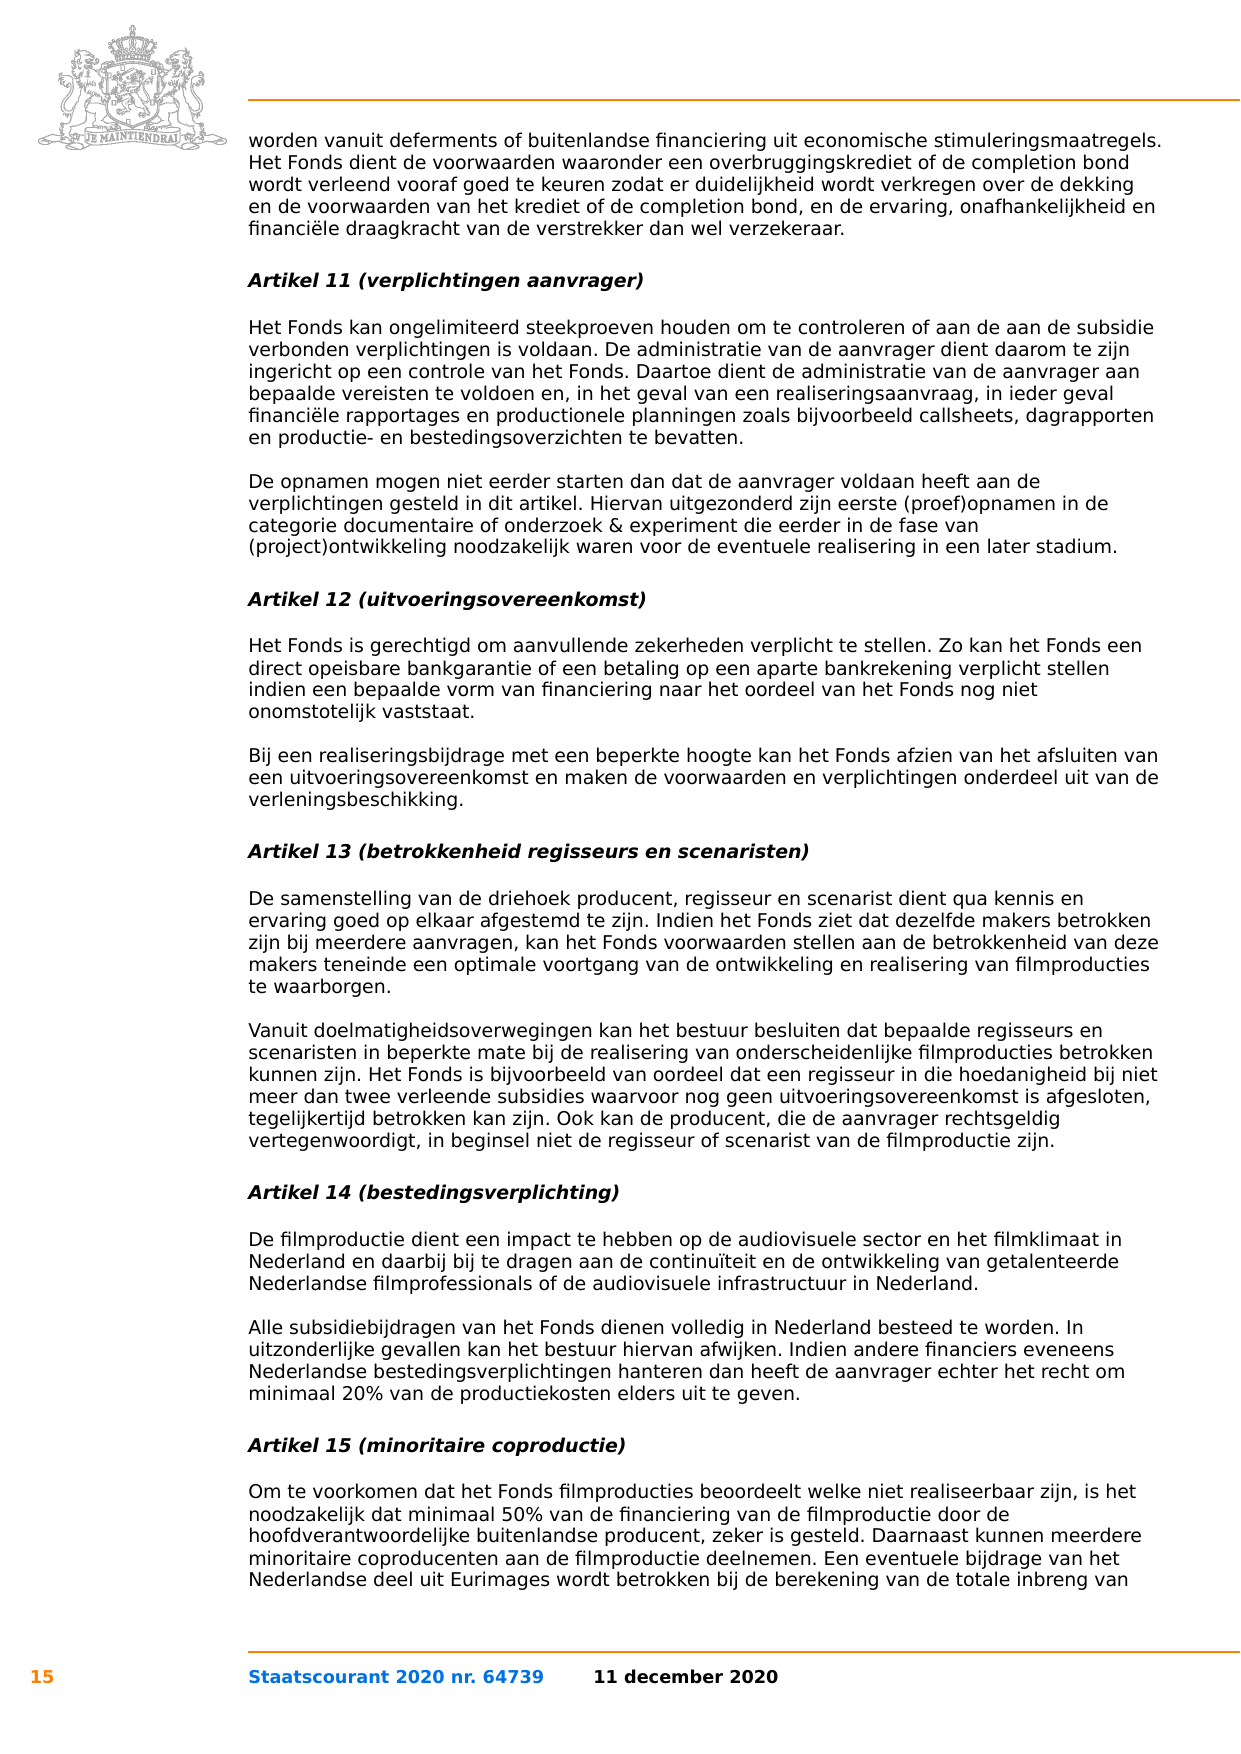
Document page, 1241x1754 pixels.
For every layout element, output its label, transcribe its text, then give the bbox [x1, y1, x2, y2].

text Vanuit doelmatigheidsoverwegingen kan het bestuur besluiten dat bepaalde regisseurs en scenaristen in beperkte mate bij de realisering van onderscheidenlijke filmproducties betrokken kunnen zijn. Het Fonds is bijvoorbeeld van oordeel dat een regisseur in die hoedanigheid bij niet meer dan twee verleende subsidies waarvoor nog geen uitvoeringsovereenkomst is afgesloten, tegelijkertijd betrokken kan zijn. Ook kan de producent, die de aanvrager rechtsgeldig vertegenwoordigt, in beginsel niet de regisseur of scenarist van de filmproductie zijn. [248, 1020, 1163, 1152]
text Het Fonds is gerechtigd om aanvullende zekerheden verplicht te stellen. Zo kan het Fonds een direct opeisbare bankgarantie of een betaling op een aparte bankrekening verplicht stellen indien een bepaalde vorm van financiering naar het oordeel van het Fonds nog niet onomstotelijk vaststaat. [248, 635, 1163, 723]
text worden vanuit deferments of buitenlandse financiering uit economische stimuleringsmaatregels. Het Fonds dient de voorwaarden waaronder een overbruggingskrediet of de completion bond wordt verleend vooraf goed te keuren zodat er duidelijkheid wordt verkregen over de dekking en de voorwaarden van het krediet of de completion bond, en de ervaring, onafhankelijkheid en financiële draagkracht van de verstrekker dan wel verzekeraar. [248, 130, 1163, 240]
text Alle subsidiebijdragen van het Fonds dienen volledig in Nederland besteed te worden. In uitzonderlijke gevallen kan het bestuur hiervan afwijken. Indien andere financiers eveneens Nederlandse bestedingsverplichtingen hanteren dan heeft de aanvrager echter het recht om minimaal 20% van de productiekosten elders uit te geven. [248, 1317, 1163, 1404]
text De filmproductie dient een impact te hebben op de audiovisuele sector en het filmklimaat in Nederland en daarbij bij te dragen aan de continuïteit en de ontwikkeling van getalenteerde Nederlandse filmprofessionals of de audiovisuele infrastructuur in Nederland. [248, 1229, 1163, 1295]
picture [38, 25, 227, 150]
text Om te voorkomen dat het Fonds filmproducties beoordeelt welke niet realiseerbaar zijn, is het noodzakelijk dat minimaal 50% van de financiering van de filmproductie door de hoofdverantwoordelijke buitenlandse producent, zeker is gesteld. Daarnaast kunnen meerdere minoritaire coproducenten aan de filmproductie deelnemen. Een eventuele bijdrage van het Nederlandse deel uit Eurimages wordt betrokken bij de berekening van de totale inbreng van [248, 1481, 1163, 1591]
subtitle Artikel 13 (betrokkenheid regisseurs en scenaristen) [248, 841, 1163, 863]
subtitle Artikel 12 (uitvoeringsovereenkomst) [248, 588, 1163, 610]
subtitle Artikel 15 (minoritaire coproductie) [248, 1434, 1163, 1456]
text Het Fonds kan ongelimiteerd steekproeven houden om te controleren of aan de aan de subsidie verbonden verplichtingen is voldaan. De administratie van de aanvrager dient daarom te zijn ingericht op een controle van het Fonds. Daartoe dient de administratie van de aanvrager aan bepaalde vereisten te voldoen en, in het geval van een realiseringsaanvraag, in ieder geval financiële rapportages en productionele planningen zoals bijvoorbeeld callsheets, dagrapporten en productie- en bestedingsoverzichten te bevatten. [248, 317, 1163, 449]
subtitle Artikel 11 (verplichtingen aanvrager) [248, 270, 1163, 292]
text De samenstelling van de driehoek producent, regisseur en scenarist dient qua kennis en ervaring goed op elkaar afgestemd te zijn. Indien het Fonds ziet dat dezelfde makers betrokken zijn bij meerdere aanvragen, kan het Fonds voorwaarden stellen aan de betrokkenheid van deze makers teneinde een optimale voortgang van de ontwikkeling en realisering van filmproducties te waarborgen. [248, 888, 1163, 998]
text De opnamen mogen niet eerder starten dan dat de aanvrager voldaan heeft aan de verplichtingen gesteld in dit artikel. Hiervan uitgezonderd zijn eerste (proef)opnamen in de categorie documentaire of onderzoek & experiment die eerder in de fase van (project)ontwikkeling noodzakelijk waren voor de eventuele realisering in een later stadium. [248, 471, 1163, 558]
subtitle Artikel 14 (bestedingsverplichting) [248, 1182, 1163, 1204]
text Bij een realiseringsbijdrage met een beperkte hoogte kan het Fonds afzien van het afsluiten van een uitvoeringsovereenkomst en maken de voorwaarden en verplichtingen onderdeel uit van de verleningsbeschikking. [248, 745, 1163, 811]
